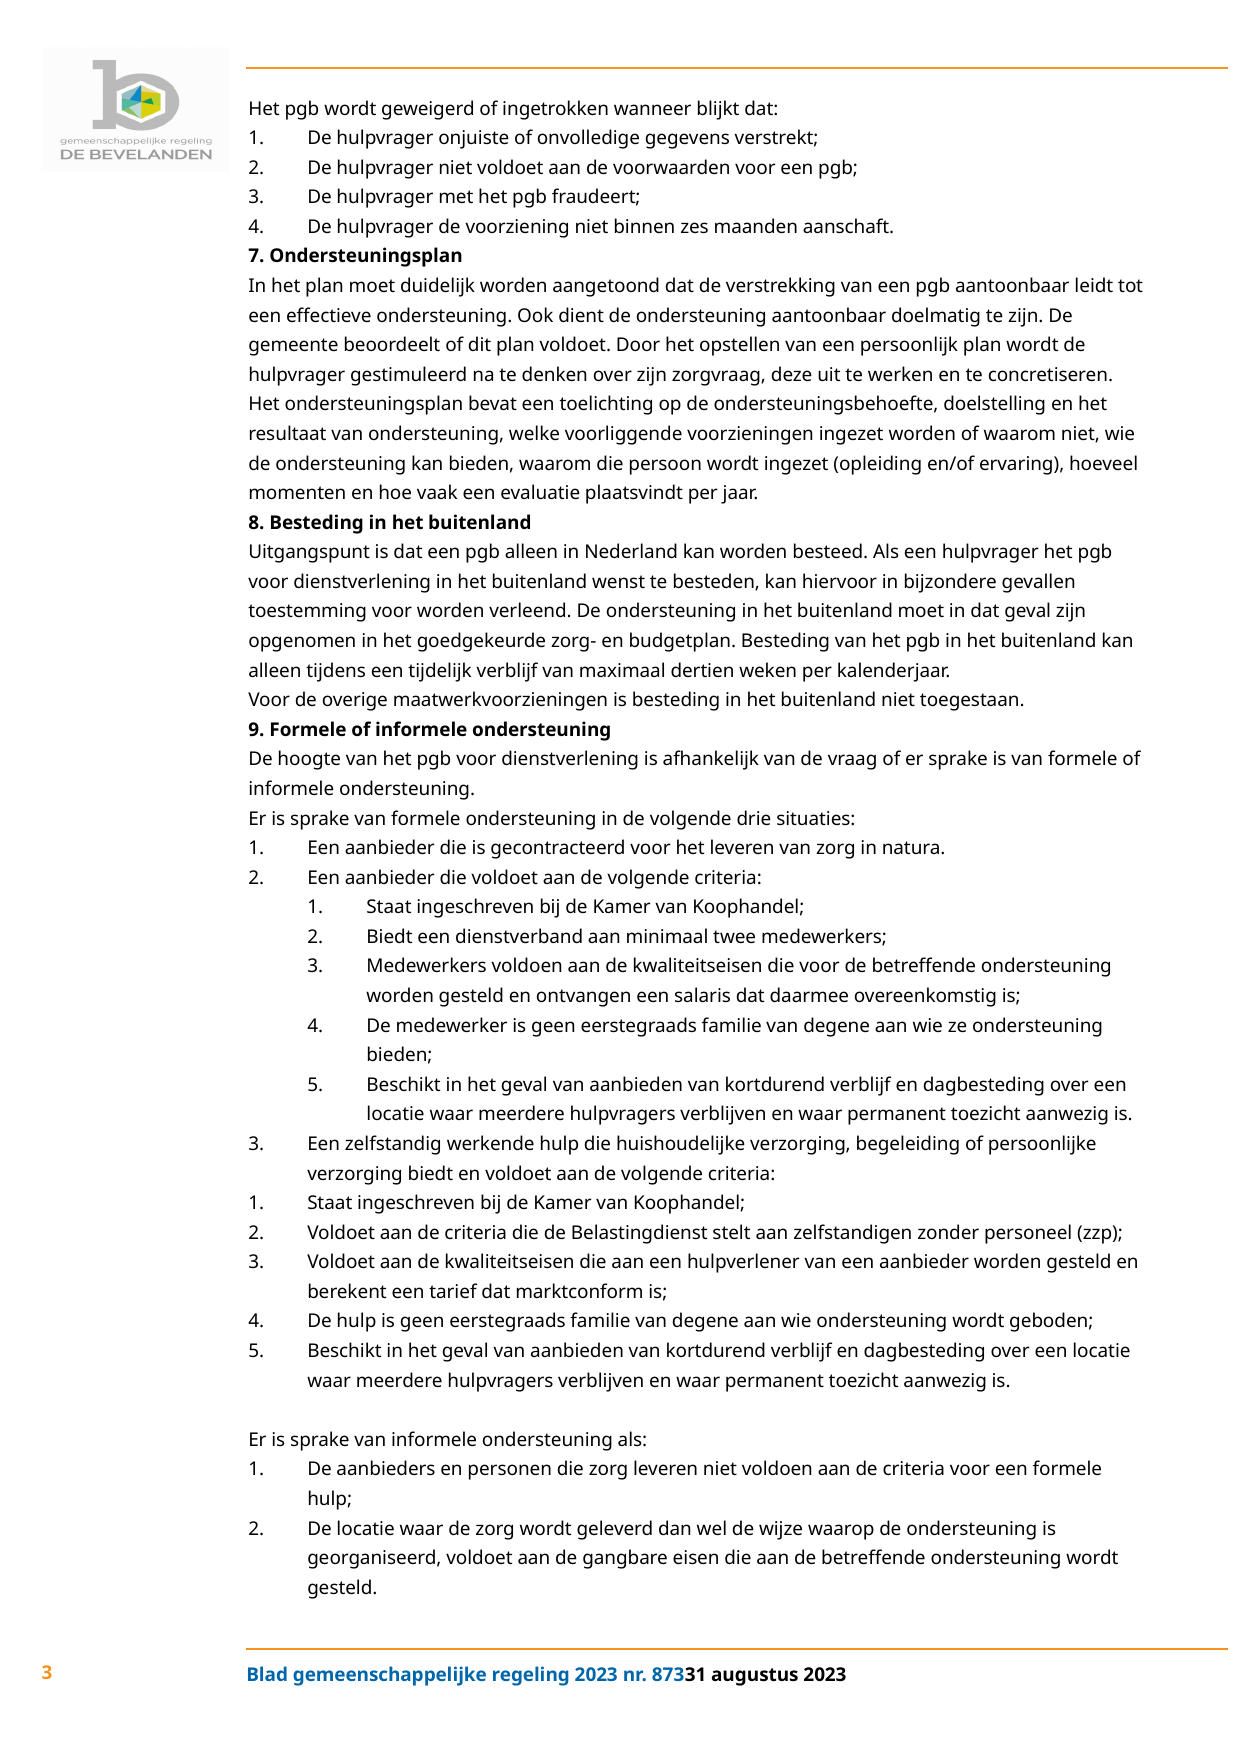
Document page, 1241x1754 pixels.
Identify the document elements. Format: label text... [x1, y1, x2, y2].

list De locatie waar de zorg wordt geleverd dan wel de wijze waarop de ondersteuning is georganiseerd, voldoet aan de gangbare eisen die aan de betreffende ondersteuning wordt gesteld. [248, 1515, 1152, 1600]
list Een aanbieder die voldoet aan de volgende criteria: [248, 864, 1152, 890]
text Er is sprake van formele ondersteuning in de volgende drie situaties: [248, 805, 1152, 831]
text De hoogte van het pgb voor dienstverlening is afhankelijk van de vraag of er sprake is van formele of informele ondersteuning. [248, 746, 1152, 801]
list De hulp is geen eerstegraads familie van degene aan wie ondersteuning wordt geboden; [248, 1308, 1152, 1333]
list De aanbieders en personen die zorg leveren niet voldoen aan de criteria voor een formele hulp; [248, 1456, 1152, 1511]
text Er is sprake van informele ondersteuning als: [248, 1426, 1152, 1452]
list Staat ingeschreven bij de Kamer van Koophandel; [248, 1189, 1152, 1215]
text 9. Formele of informele ondersteuning [248, 716, 1152, 742]
list Een aanbieder die is gecontracteerd voor het leveren van zorg in natura. [248, 834, 1152, 860]
list Beschikt in het geval van aanbieden van kortdurend verblijf en dagbesteding over een locatie waar meerdere hulpvragers verblijven en waar permanent toezicht aanwezig is. [307, 1071, 1152, 1126]
text In het plan moet duidelijk worden aangetoond dat de verstrekking van een pgb aantoonbaar leidt tot een effectieve ondersteuning. Ook dient de ondersteuning aantoonbaar doelmatig te zijn. De gemeente beoordeelt of dit plan voldoet. Door het opstellen van een persoonlijk plan wordt de hulpvrager gestimuleerd na te denken over zijn zorgvraag, deze uit te werken en te concretiseren. [248, 272, 1152, 387]
list De hulpvrager met het pgb fraudeert; [248, 183, 1152, 209]
text Het ondersteuningsplan bevat een toelichting op de ondersteuningsbehoefte, doelstelling en het resultaat van ondersteuning, welke voorliggende voorzieningen ingezet worden of waarom niet, wie de ondersteuning kan bieden, waarom die persoon wordt ingezet (opleiding en/of ervaring), hoeveel momenten en hoe vaak een evaluatie plaatsvindt per jaar. [248, 391, 1152, 505]
list Medewerkers voldoen aan de kwaliteitseisen die voor de betreffende ondersteuning worden gesteld en ontvangen een salaris dat daarmee overeenkomstig is; [307, 953, 1152, 1008]
list Voldoet aan de kwaliteitseisen die aan een hulpverlener van een aanbieder worden gesteld en berekent een tarief dat marktconform is; [248, 1248, 1152, 1304]
text Voor de overige maatwerkvoorzieningen is besteding in het buitenland niet toegestaan. [248, 686, 1152, 712]
list Biedt een dienstverband aan minimaal twee medewerkers; [307, 923, 1152, 949]
list Voldoet aan de criteria die de Belastingdienst stelt aan zelfstandigen zonder personeel (zzp); [248, 1219, 1152, 1245]
list Beschikt in het geval van aanbieden van kortdurend verblijf en dagbesteding over een locatie waar meerdere hulpvragers verblijven en waar permanent toezicht aanwezig is. [248, 1337, 1152, 1393]
list Staat ingeschreven bij de Kamer van Koophandel; [307, 893, 1152, 919]
list Een zelfstandig werkende hulp die huishoudelijke verzorging, begeleiding of persoonlijke verzorging biedt en voldoet aan de volgende criteria: [248, 1130, 1152, 1186]
text Uitgangspunt is dat een pgb alleen in Nederland kan worden besteed. Als een hulpvrager het pgb voor dienstverlening in het buitenland wenst te besteden, kan hiervoor in bijzondere gevallen toestemming voor worden verleend. De ondersteuning in het buitenland moet in dat geval zijn opgenomen in het goedgekeurde zorg- en budgetplan. Besteding van het pgb in het buitenland kan alleen tijdens een tijdelijk verblijf van maximaal dertien weken per kalenderjaar. [248, 538, 1152, 683]
text 7. Ondersteuningsplan [248, 243, 1152, 268]
text Het pgb wordt geweigerd of ingetrokken wanneer blijkt dat: [248, 95, 1152, 121]
picture [41, 47, 231, 172]
text 8. Besteding in het buitenland [248, 509, 1152, 535]
list De hulpvrager de voorziening niet binnen zes maanden aanschaft. [248, 213, 1152, 239]
list De medewerker is geen eerstegraads familie van degene aan wie ze ondersteuning bieden; [307, 1012, 1152, 1067]
list De hulpvrager niet voldoet aan de voorwaarden voor een pgb; [248, 154, 1152, 180]
list De hulpvrager onjuiste of onvolledige gegevens verstrekt; [248, 124, 1152, 150]
